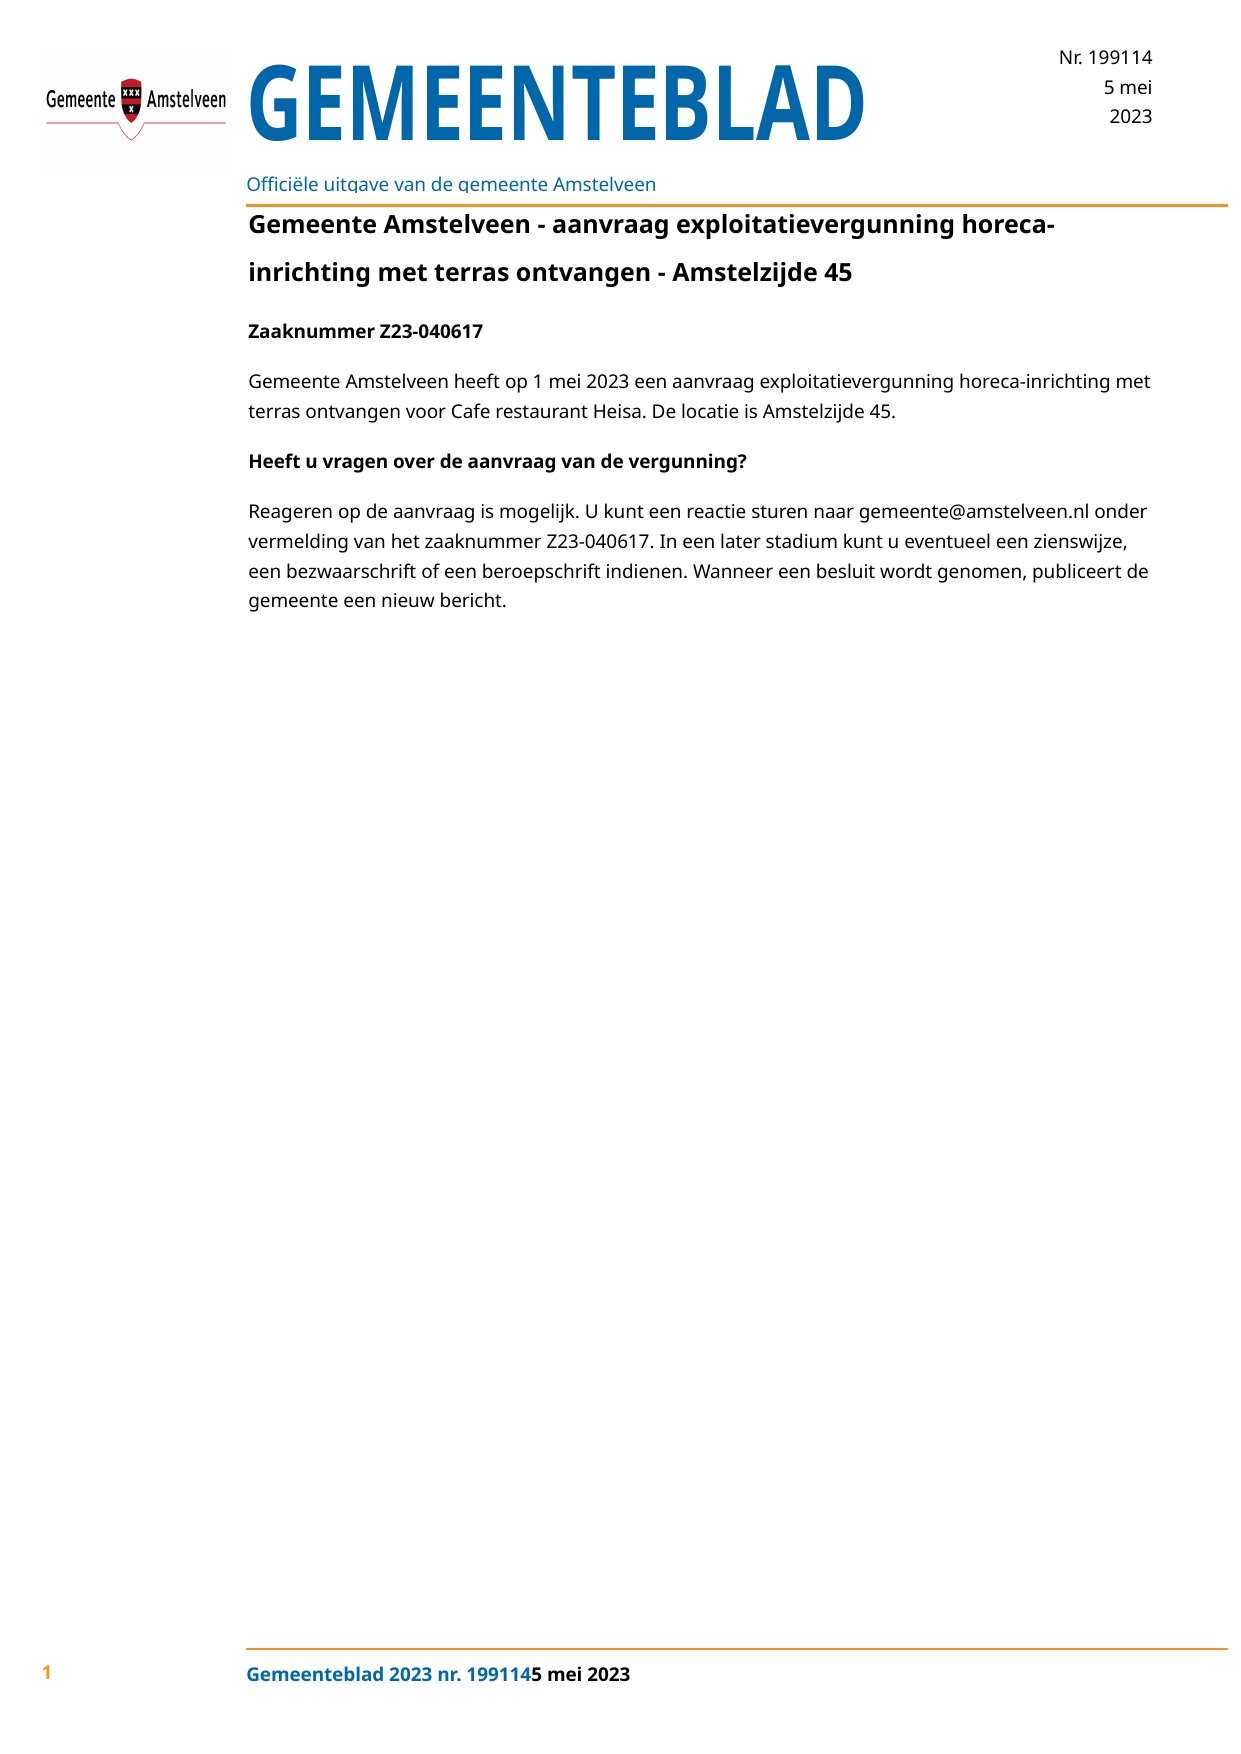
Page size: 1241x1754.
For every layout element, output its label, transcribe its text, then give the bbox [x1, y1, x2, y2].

text Gemeente Amstelveen - aanvraag exploitatievergunning horeca-inrichting met terras ontvangen - Amstelzijde 45 [248, 207, 1152, 288]
picture [41, 47, 231, 172]
text Zaaknummer Z23-040617 [248, 318, 1152, 344]
text Gemeente Amstelveen heeft op 1 mei 2023 een aanvraag exploitatievergunning horeca-inrichting met terras ontvangen voor Cafe restaurant Heisa. De locatie is Amstelzijde 45. [248, 368, 1152, 424]
text Reageren op de aanvraag is mogelijk. U kunt een reactie sturen naar gemeente@amstelveen.nl onder vermelding van het zaaknummer Z23-040617. In een later stadium kunt u eventueel een zienswijze, een bezwaarschrift of een beroepschrift indienen. Wanneer een besluit wordt genomen, publiceert de gemeente een nieuw bericht. [248, 499, 1152, 613]
text Heeft u vragen over de aanvraag van de vergunning? [248, 448, 1152, 474]
